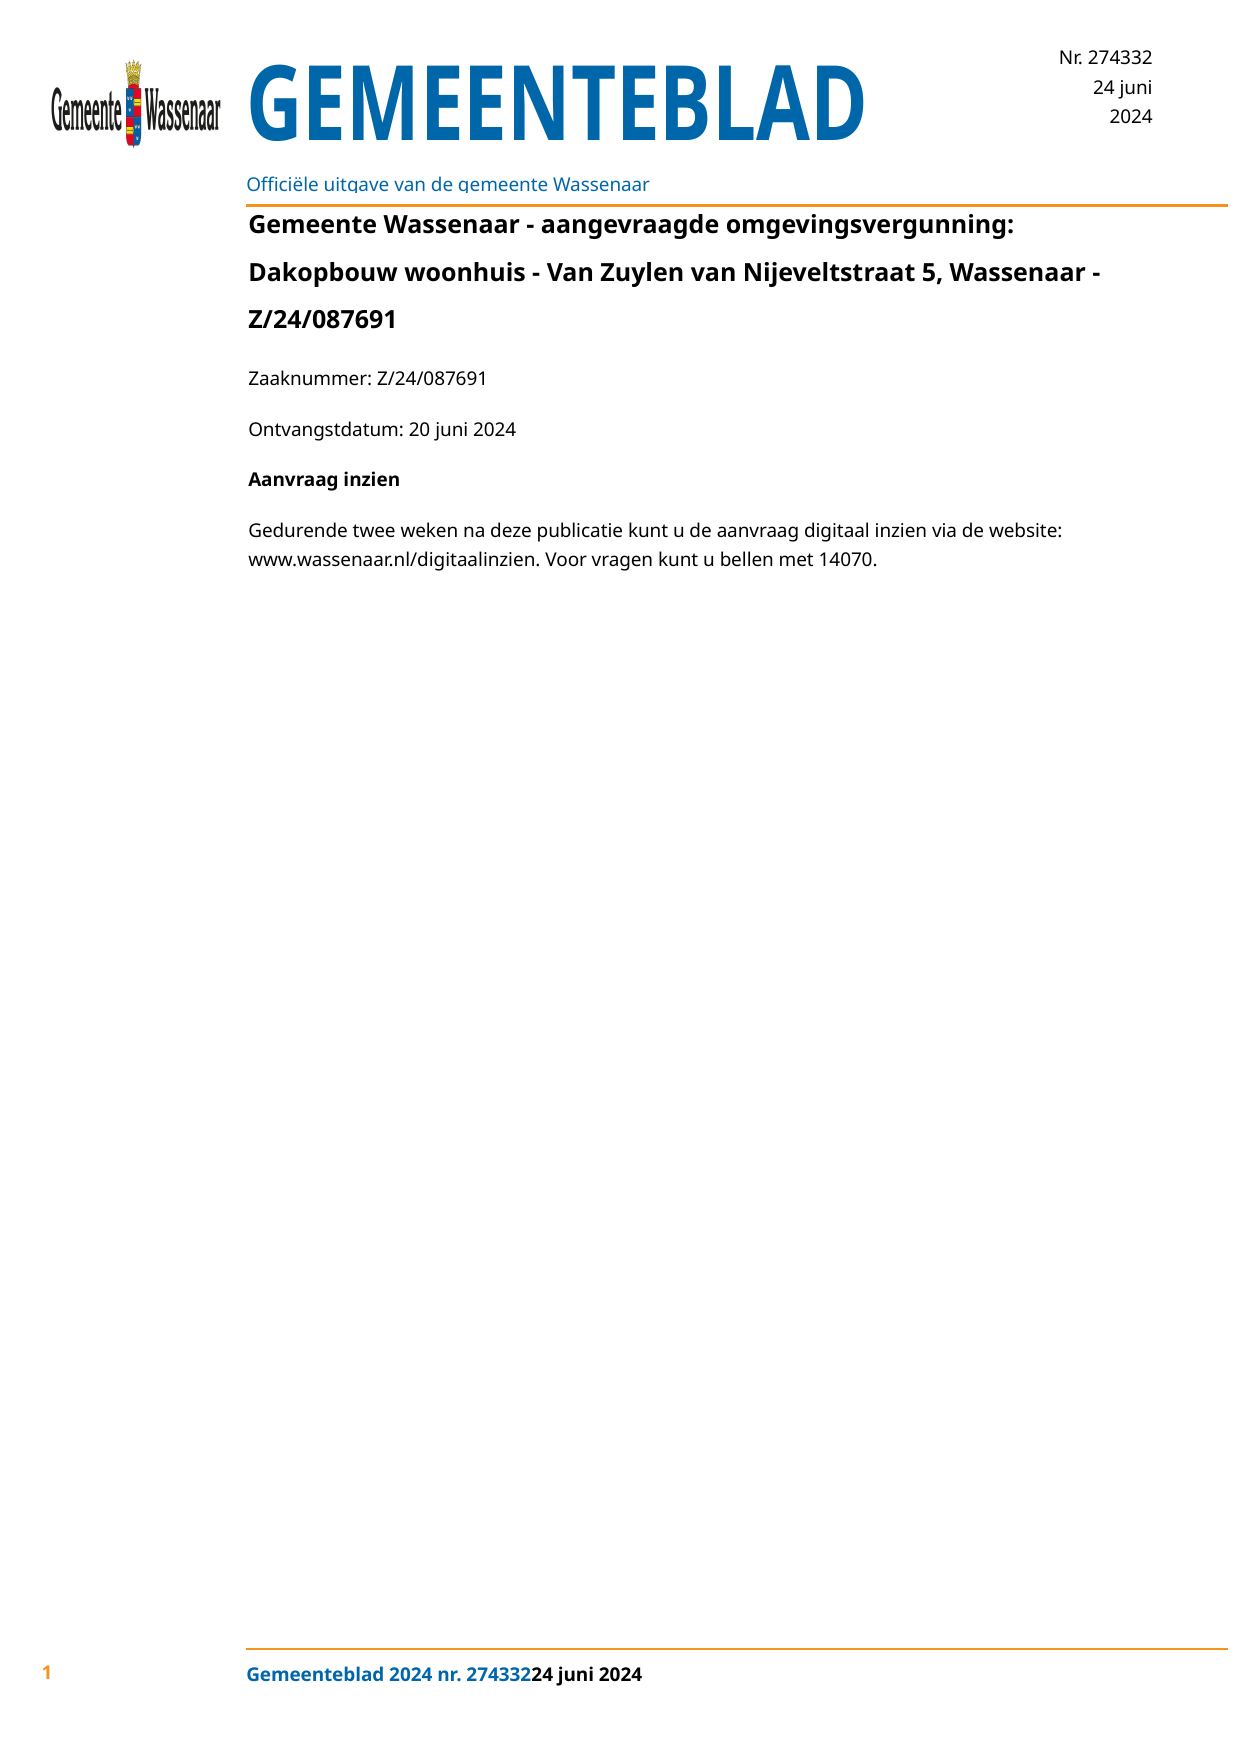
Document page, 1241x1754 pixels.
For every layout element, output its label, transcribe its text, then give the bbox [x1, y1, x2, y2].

text Gedurende twee weken na deze publicatie kunt u de aanvraag digitaal inzien via de website: www.wassenaar.nl/digitaalinzien. Voor vragen kunt u bellen met 14070. [248, 517, 1152, 572]
text Ontvangstdatum: 20 juni 2024 [248, 416, 1152, 442]
text Aanvraag inzien [248, 466, 1152, 492]
picture [41, 47, 231, 172]
text Gemeente Wassenaar - aangevraagde omgevingsvergunning: Dakopbouw woonhuis - Van Zuylen van Nijeveltstraat 5, Wassenaar - Z/24/087691 [248, 207, 1152, 336]
text Zaaknummer: Z/24/087691 [248, 366, 1152, 391]
